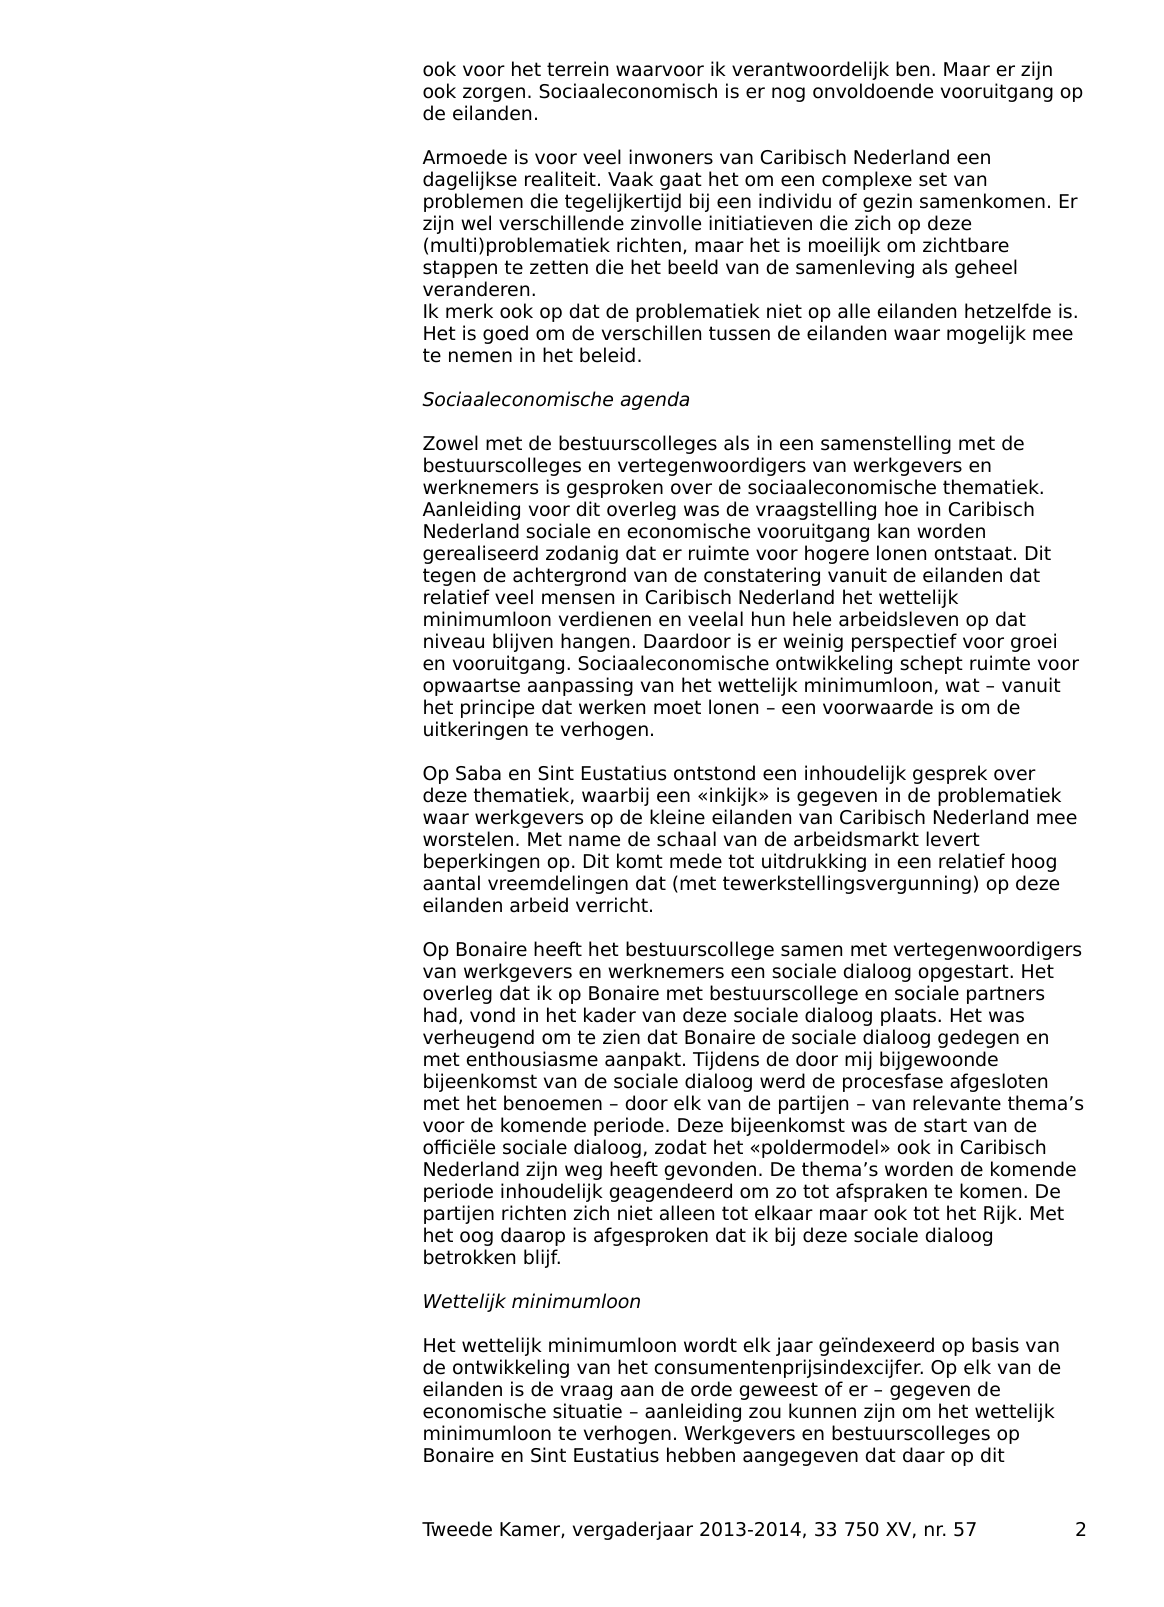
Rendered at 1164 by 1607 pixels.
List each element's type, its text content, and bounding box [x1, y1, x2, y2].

text Op Bonaire heeft het bestuurscollege samen met vertegenwoordigers van werkgevers en werknemers een sociale dialoog opgestart. Het overleg dat ik op Bonaire met bestuurscollege en sociale partners had, vond in het kader van deze sociale dialoog plaats. Het was verheugend om te zien dat Bonaire de sociale dialoog gedegen en met enthousiasme aanpakt. Tijdens de door mij bijgewoonde bijeenkomst van de sociale dialoog werd de procesfase afgesloten met het benoemen – door elk van de partijen – van relevante thema’s voor de komende periode. Deze bijeenkomst was de start van de officiële sociale dialoog, zodat het «poldermodel» ook in Caribisch Nederland zijn weg heeft gevonden. De thema’s worden de komende periode inhoudelijk geagendeerd om zo tot afspraken te komen. De partijen richten zich niet alleen tot elkaar maar ook tot het Rijk. Met het oog daarop is afgesproken dat ik bij deze sociale dialoog betrokken blijf. [422, 939, 1087, 1269]
subtitle Wettelijk minimumloon [422, 1291, 1087, 1313]
text ook voor het terrein waarvoor ik verantwoordelijk ben. Maar er zijn ook zorgen. Sociaaleconomisch is er nog onvoldoende vooruitgang op de eilanden. [422, 59, 1087, 125]
text Ik merk ook op dat de problematiek niet op alle eilanden hetzelfde is. Het is goed om de verschillen tussen de eilanden waar mogelijk mee te nemen in het beleid. [422, 301, 1087, 367]
text Op Saba en Sint Eustatius ontstond een inhoudelijk gesprek over deze thematiek, waarbij een «inkijk» is gegeven in de problematiek waar werkgevers op de kleine eilanden van Caribisch Nederland mee worstelen. Met name de schaal van de arbeidsmarkt levert beperkingen op. Dit komt mede tot uitdrukking in een relatief hoog aantal vreemdelingen dat (met tewerkstellingsvergunning) op deze eilanden arbeid verricht. [422, 763, 1087, 917]
subtitle Sociaaleconomische agenda [422, 389, 1087, 411]
text Armoede is voor veel inwoners van Caribisch Nederland een dagelijkse realiteit. Vaak gaat het om een complexe set van problemen die tegelijkertijd bij een individu of gezin samenkomen. Er zijn wel verschillende zinvolle initiatieven die zich op deze (multi)problematiek richten, maar het is moeilijk om zichtbare stappen te zetten die het beeld van de samenleving als geheel veranderen. [422, 147, 1087, 301]
text Zowel met de bestuurscolleges als in een samenstelling met de bestuurscolleges en vertegenwoordigers van werkgevers en werknemers is gesproken over de sociaaleconomische thematiek. Aanleiding voor dit overleg was de vraagstelling hoe in Caribisch Nederland sociale en economische vooruitgang kan worden gerealiseerd zodanig dat er ruimte voor hogere lonen ontstaat. Dit tegen de achtergrond van de constatering vanuit de eilanden dat relatief veel mensen in Caribisch Nederland het wettelijk minimumloon verdienen en veelal hun hele arbeidsleven op dat niveau blijven hangen. Daardoor is er weinig perspectief voor groei en vooruitgang. Sociaaleconomische ontwikkeling schept ruimte voor opwaartse aanpassing van het wettelijk minimumloon, wat – vanuit het principe dat werken moet lonen – een voorwaarde is om de uitkeringen te verhogen. [422, 433, 1087, 741]
text Het wettelijk minimumloon wordt elk jaar geïndexeerd op basis van de ontwikkeling van het consumentenprijsindexcijfer. Op elk van de eilanden is de vraag aan de orde geweest of er – gegeven de economische situatie – aanleiding zou kunnen zijn om het wettelijk minimumloon te verhogen. Werkgevers en bestuurscolleges op Bonaire en Sint Eustatius hebben aangegeven dat daar op dit [422, 1335, 1087, 1467]
